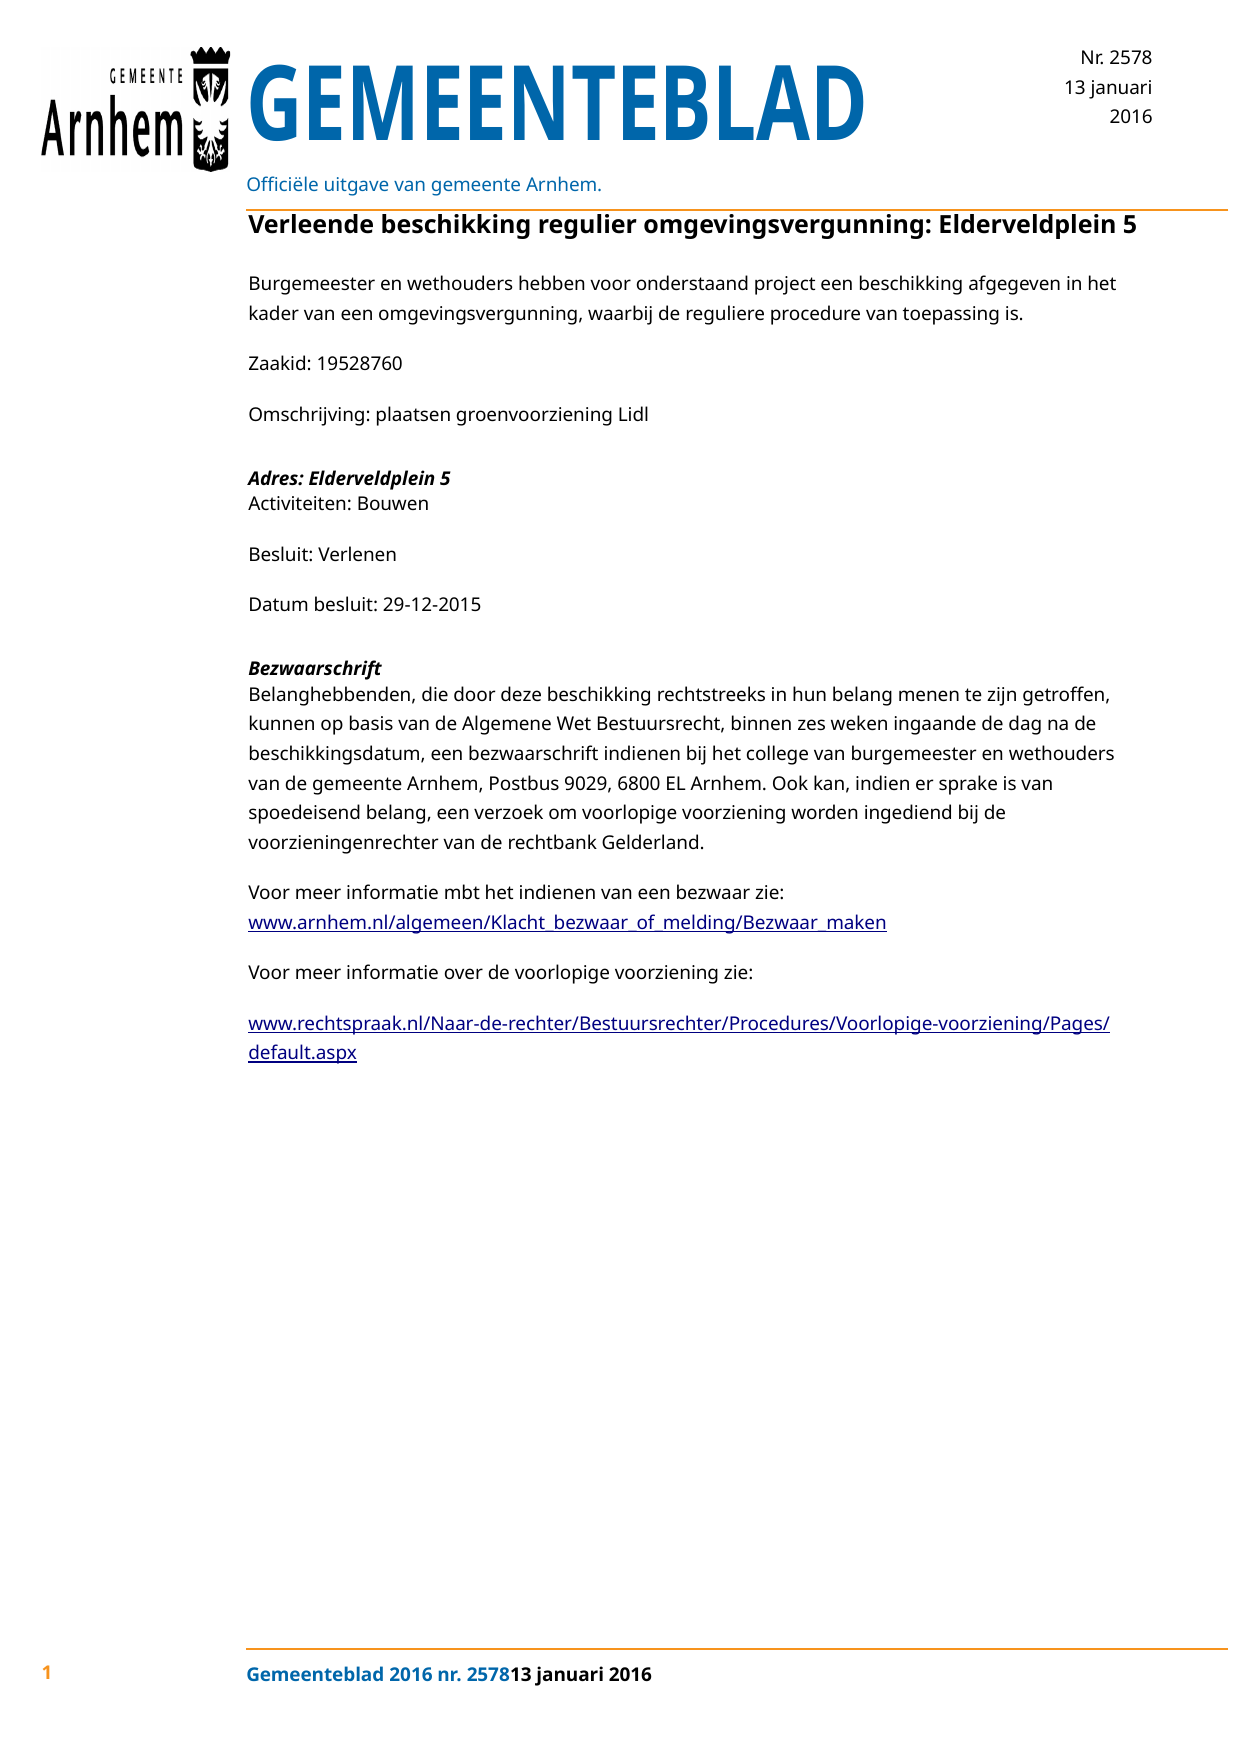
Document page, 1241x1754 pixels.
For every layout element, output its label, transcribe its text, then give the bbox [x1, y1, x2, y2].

text Burgemeester en wethouders hebben voor onderstaand project een beschikking afgegeven in het kader van een omgevingsvergunning, waarbij de reguliere procedure van toepassing is. [248, 270, 1152, 326]
text Datum besluit: 29-12-2015 [248, 591, 1152, 617]
picture [41, 47, 231, 172]
text Belanghebbenden, die door deze beschikking rechtstreeks in hun belang menen te zijn getroffen, kunnen op basis van de Algemene Wet Bestuursrecht, binnen zes weken ingaande de dag na de beschikkingsdatum, een bezwaarschrift indienen bij het college van burgemeester en wethouders van de gemeente Arnhem, Postbus 9029, 6800 EL Arnhem. Ook kan, indien er sprake is van spoedeisend belang, een verzoek om voorlopige voorziening worden ingediend bij de voorzieningenrechter van de rechtbank Gelderland. [248, 681, 1152, 854]
text Zaakid: 19528760 [248, 350, 1152, 376]
text Adres: Elderveldplein 5 [248, 465, 1152, 490]
text Bezwaarschrift [248, 655, 1152, 681]
text Voor meer informatie over de voorlopige voorziening zie: [248, 959, 1152, 985]
text Verleende beschikking regulier omgevingsvergunning: Elderveldplein 5 [248, 211, 1152, 241]
text Besluit: Verlenen [248, 541, 1152, 567]
text Voor meer informatie mbt het indienen van een bezwaar zie: www.arnhem.nl/algemeen/Klacht_bezwaar_of_melding/Bezwaar_maken [248, 879, 1152, 934]
text Omschrijving: plaatsen groenvoorziening Lidl [248, 401, 1152, 426]
text Activiteiten: Bouwen [248, 490, 1152, 516]
text www.rechtspraak.nl/Naar-de-rechter/Bestuursrechter/Procedures/Voorlopige-voorziening/Pages/default.aspx [248, 1010, 1152, 1065]
